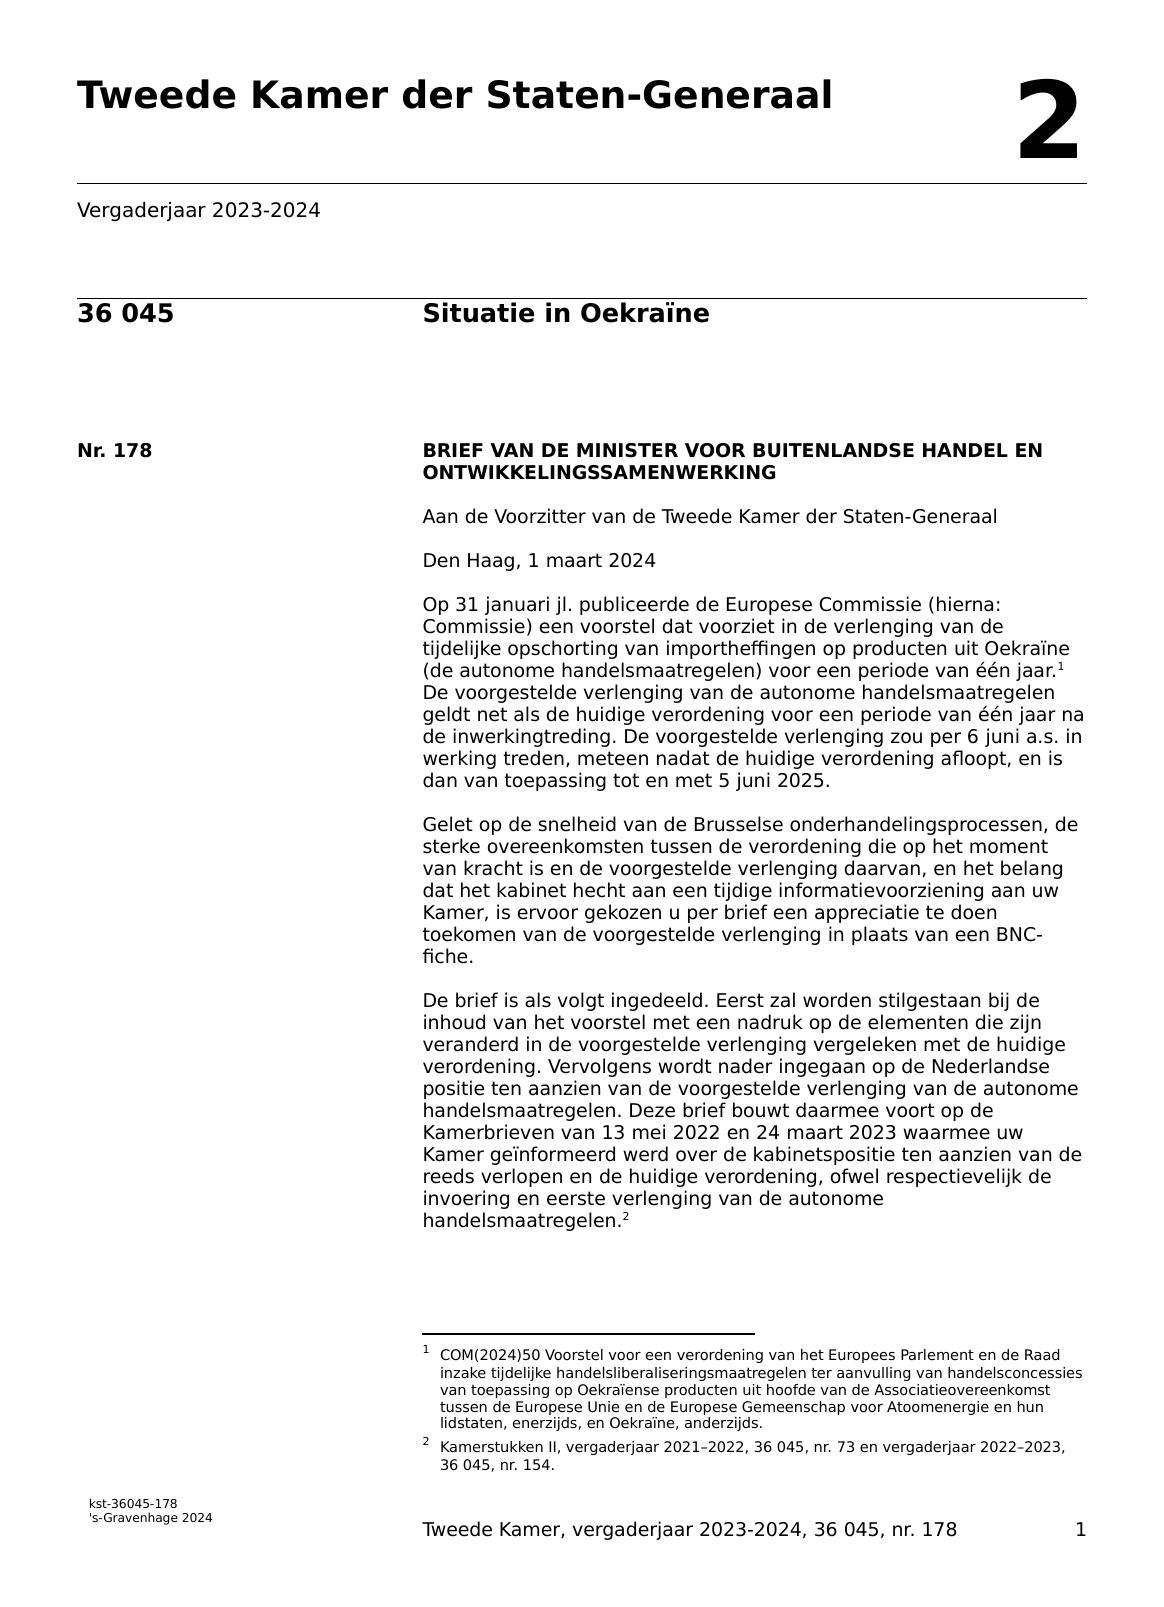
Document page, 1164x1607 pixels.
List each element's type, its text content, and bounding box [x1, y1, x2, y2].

text 's-Gravenhage 2024 [88, 1511, 323, 1525]
text kst-36045-178 [88, 1497, 323, 1511]
table_cell Vergaderjaar 2023-2024 [77, 184, 1087, 298]
table_header 2 [886, 59, 1087, 183]
text Gelet op de snelheid van de Brusselse onderhandelingsprocessen, de sterke overeenkomsten tussen de verordening die op het moment van kracht is en de voorgestelde verlenging daarvan, en het belang dat het kabinet hecht aan een tijdige informatievoorziening aan uw Kamer, is ervoor gekozen u per brief een appreciatie te doen toekomen van de voorgestelde verlenging in plaats van een BNC-fiche. [422, 814, 1087, 968]
text Kamerstukken II, vergaderjaar 2021–2022, 36 045, nr. 73 en vergaderjaar 2022–2023, 36 045, nr. 154. [422, 1435, 1087, 1474]
text De brief is als volgt ingedeeld. Eerst zal worden stilgestaan bij de inhoud van het voorstel met een nadruk op de elementen die zijn veranderd in de voorgestelde verlenging vergeleken met de huidige verordening. Vervolgens wordt nader ingegaan op de Nederlandse positie ten aanzien van de voorgestelde verlenging van de autonome handelsmaatregelen. Deze brief bouwt daarmee voort op de Kamerbrieven van 13 mei 2022 en 24 maart 2023 waarmee uw Kamer geïnformeerd werd over de kabinetspositie ten aanzien van de reeds verlopen en de huidige verordening, ofwel respectievelijk de invoering en eerste verlenging van de autonome handelsmaatregelen. [422, 990, 1087, 1232]
subtitle Nr. 178 BRIEF VAN DE MINISTER VOOR BUITENLANDSE HANDEL EN ONTWIKKELINGSSAMENWERKING [77, 440, 1087, 484]
text Op 31 januari jl. publiceerde de Europese Commissie (hierna: Commissie) een voorstel dat voorziet in de verlenging van de tijdelijke opschorting van importheffingen op producten uit Oekraïne (de autonome handelsmaatregelen) voor een periode van één jaar. De voorgestelde verlenging van de autonome handelsmaatregelen geldt net als de huidige verordening voor een periode van één jaar na de inwerkingtreding. De voorgestelde verlenging zou per 6 juni a.s. in werking treden, meteen nadat de huidige verordening afloopt, en is dan van toepassing tot en met 5 juni 2025. [422, 594, 1087, 792]
text Den Haag, 1 maart 2024 [422, 550, 1087, 572]
subtitle 36 045 Situatie in Oekraïne [77, 299, 1087, 329]
table_header Tweede Kamer der Staten-Generaal [77, 59, 886, 183]
text Aan de Voorzitter van de Tweede Kamer der Staten-Generaal [422, 506, 1087, 528]
text COM(2024)50 Voorstel voor een verordening van het Europees Parlement en de Raad inzake tijdelijke handelsliberaliseringsmaatregelen ter aanvulling van handelsconcessies van toepassing op Oekraïense producten uit hoofde van de Associatieovereenkomst tussen de Europese Unie en de Europese Gemeenschap voor Atoomenergie en hun lidstaten, enerzijds, en Oekraïne, anderzijds. [422, 1343, 1087, 1432]
